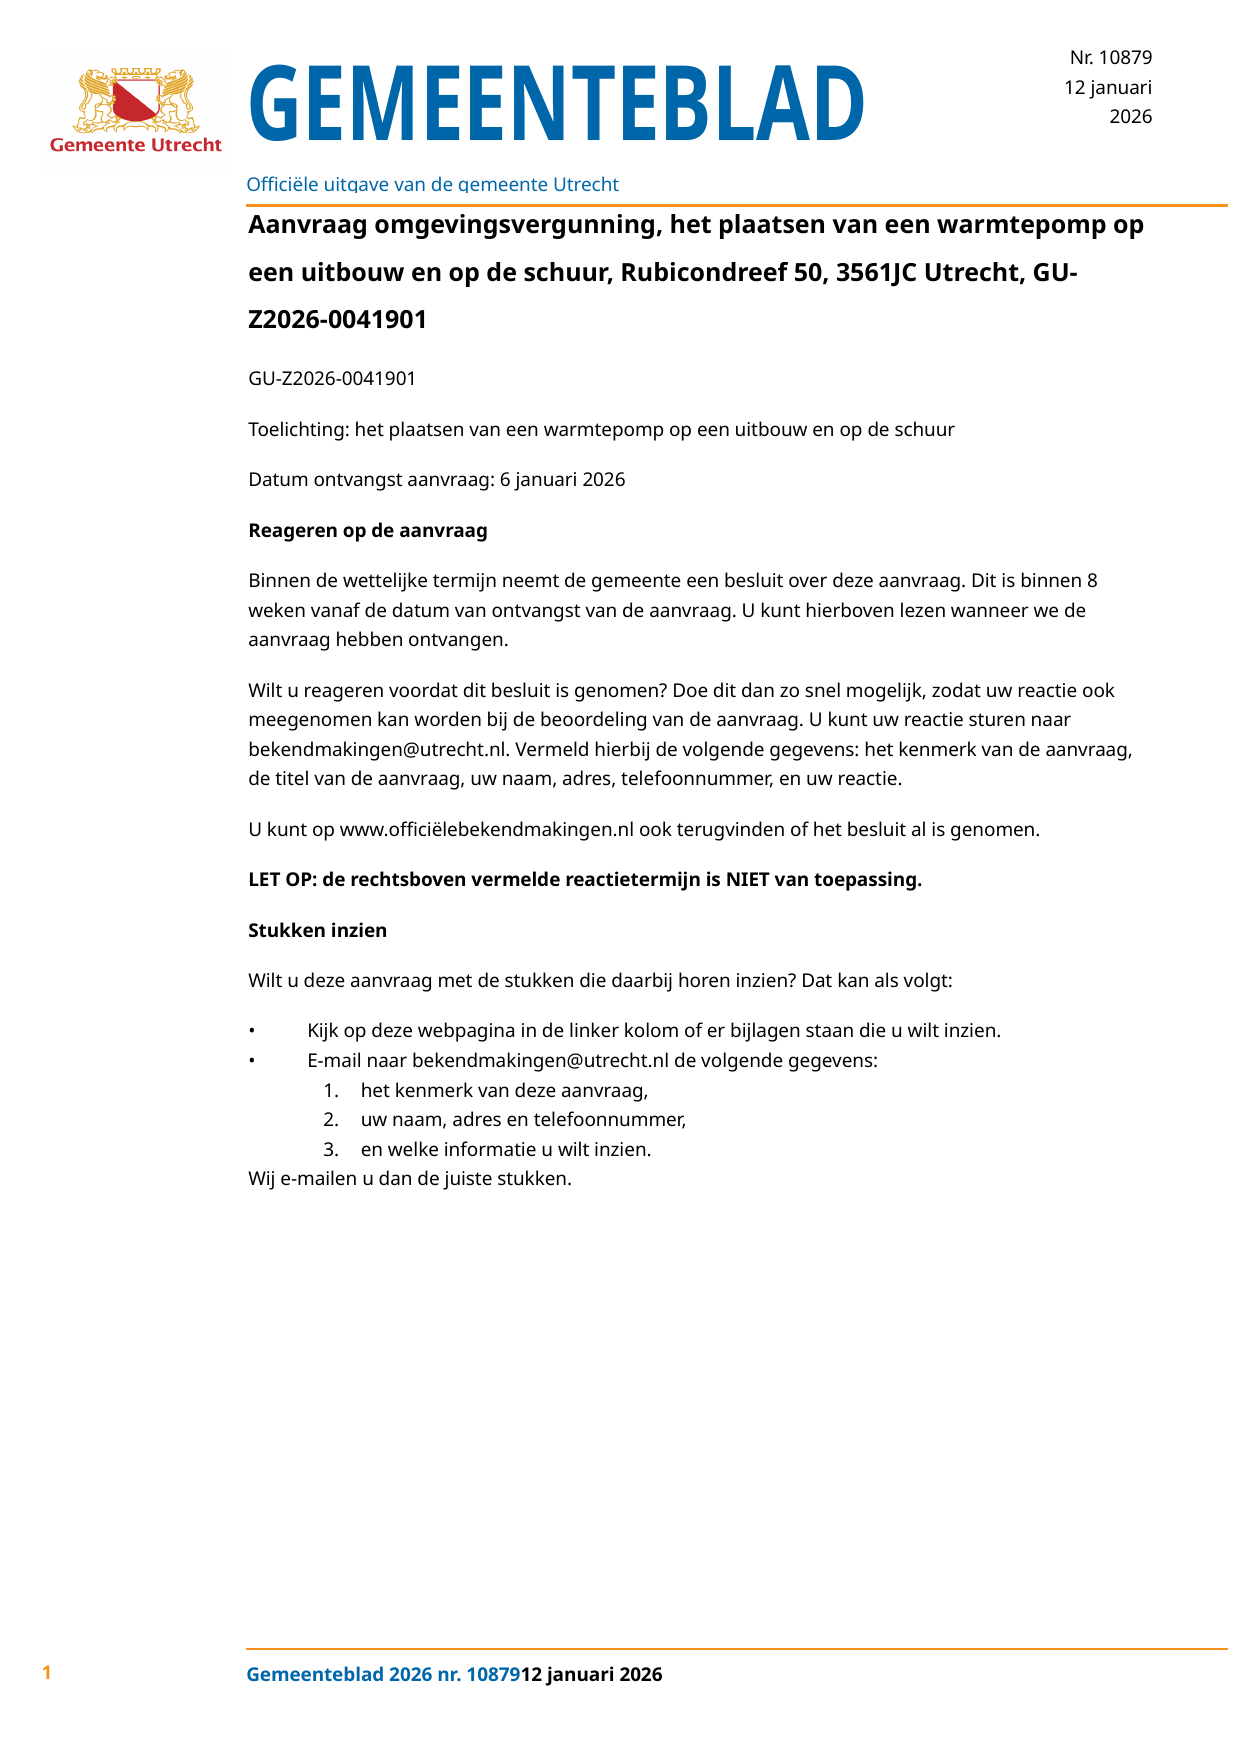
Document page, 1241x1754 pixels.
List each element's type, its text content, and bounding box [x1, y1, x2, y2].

list en welke informatie u wilt inzien. [323, 1136, 1152, 1162]
text GU-Z2026-0041901 [248, 366, 1152, 391]
text Wilt u reageren voordat dit besluit is genomen? Doe dit dan zo snel mogelijk, zodat uw reactie ook meegenomen kan worden bij de beoordeling van de aanvraag. U kunt uw reactie sturen naar bekendmakingen@utrecht.nl. Vermeld hierbij de volgende gegevens: het kenmerk van de aanvraag, de titel van de aanvraag, uw naam, adres, telefoonnummer, en uw reactie. [248, 677, 1152, 791]
text Toelichting: het plaatsen van een warmtepomp op een uitbouw en op de schuur [248, 416, 1152, 442]
text Datum ontvangst aanvraag: 6 januari 2026 [248, 466, 1152, 492]
text Stukken inzien [248, 917, 1152, 942]
text Wilt u deze aanvraag met de stukken die daarbij horen inzien? Dat kan als volgt: [248, 967, 1152, 993]
text Reageren op de aanvraag [248, 517, 1152, 542]
text Binnen de wettelijke termijn neemt de gemeente een besluit over deze aanvraag. Dit is binnen 8 weken vanaf de datum van ontvangst van de aanvraag. U kunt hierboven lezen wanneer we de aanvraag hebben ontvangen. [248, 567, 1152, 652]
text Wij e-mailen u dan de juiste stukken. [248, 1166, 1152, 1191]
list uw naam, adres en telefoonnummer, [323, 1106, 1152, 1132]
list Kijk op deze webpagina in de linker kolom of er bijlagen staan die u wilt inzien. [248, 1018, 1152, 1043]
list het kenmerk van deze aanvraag, [323, 1077, 1152, 1102]
list E-mail naar bekendmakingen@utrecht.nl de volgende gegevens: [248, 1047, 1152, 1073]
text LET OP: de rechtsboven vermelde reactietermijn is NIET van toepassing. [248, 866, 1152, 892]
text U kunt op www.officiëlebekendmakingen.nl ook terugvinden of het besluit al is genomen. [248, 816, 1152, 842]
text Aanvraag omgevingsvergunning, het plaatsen van een warmtepomp op een uitbouw en op de schuur, Rubicondreef 50, 3561JC Utrecht, GU-Z2026-0041901 [248, 207, 1152, 336]
picture [41, 47, 231, 172]
